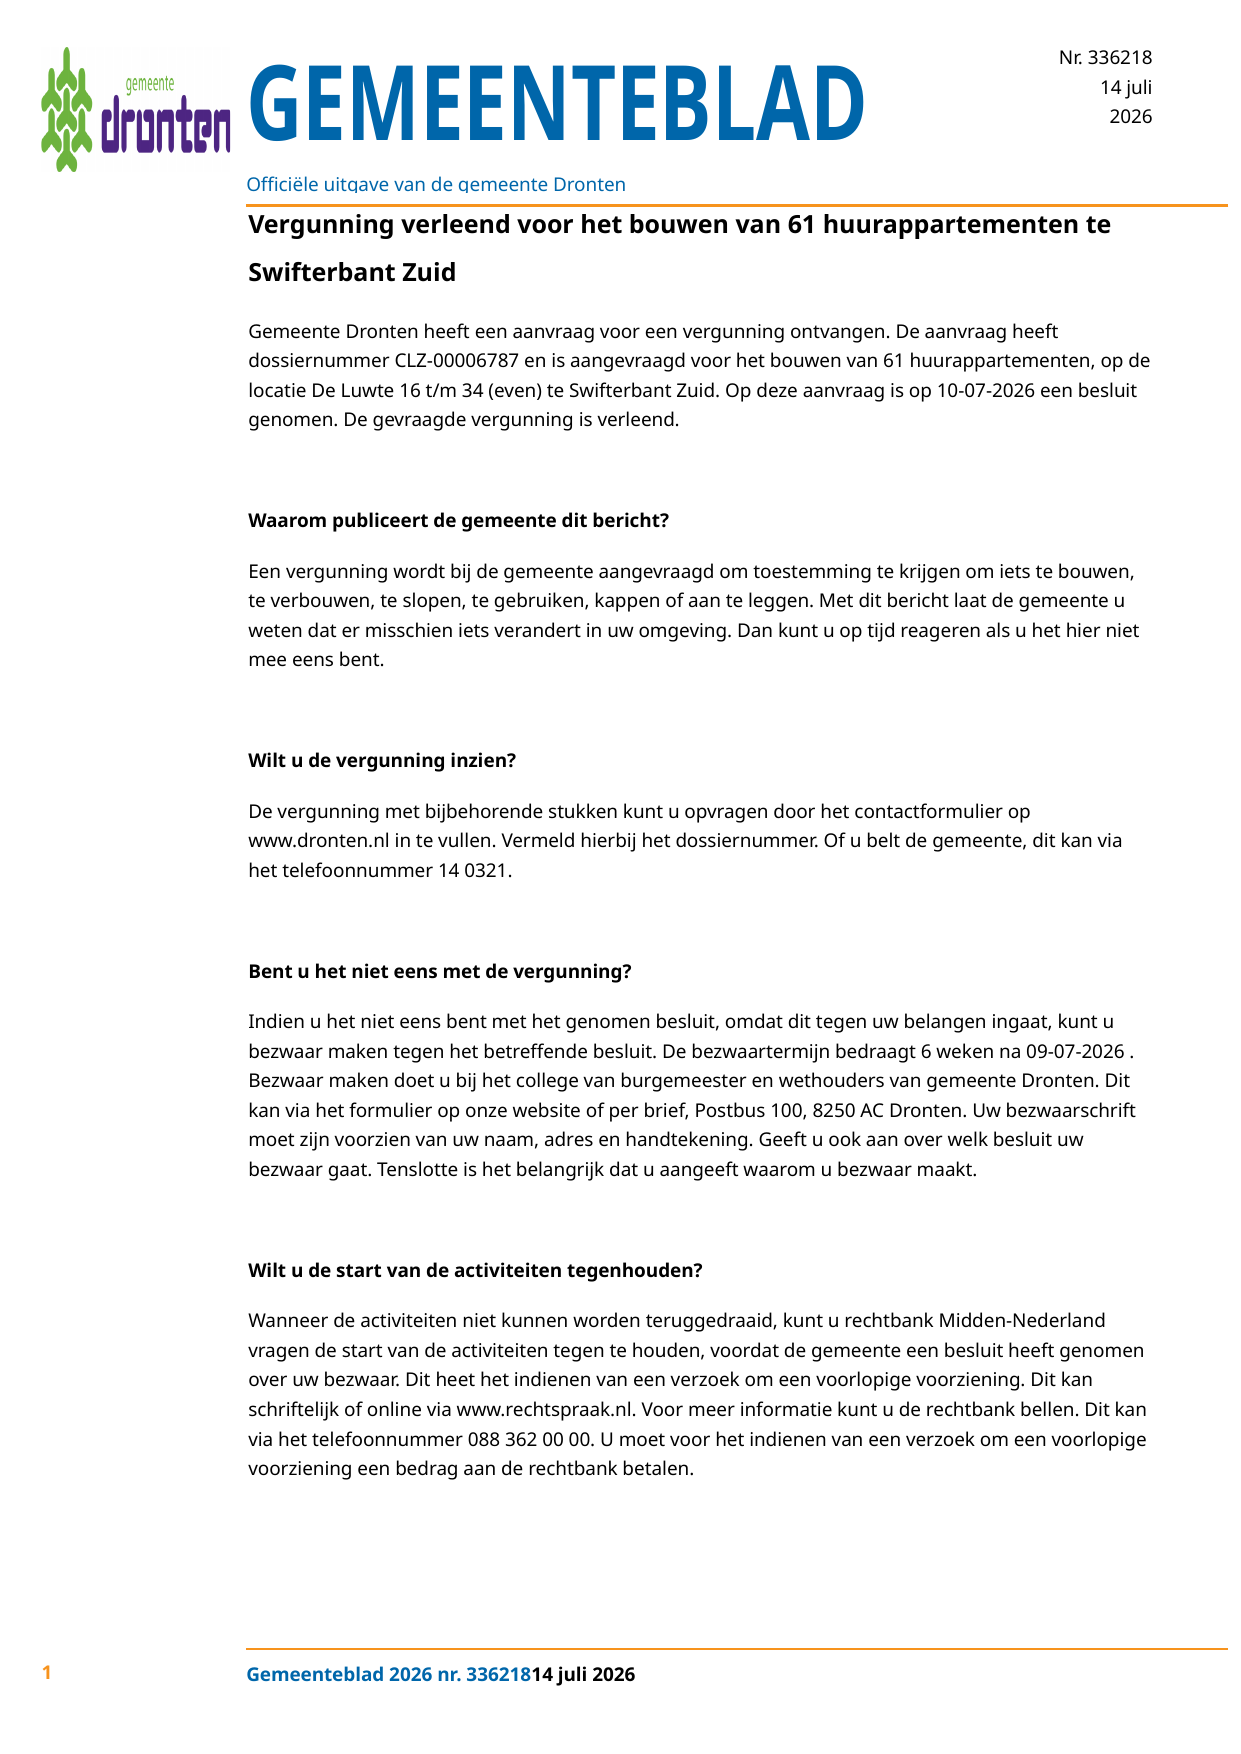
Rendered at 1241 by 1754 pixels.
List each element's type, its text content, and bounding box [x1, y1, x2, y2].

text Gemeente Dronten heeft een aanvraag voor een vergunning ontvangen. De aanvraag heeft dossiernummer CLZ-00006787 en is aangevraagd voor het bouwen van 61 huurappartementen, op de locatie De Luwte 16 t/m 34 (even) te Swifterbant Zuid. Op deze aanvraag is op 10-07-2026 een besluit genomen. De gevraagde vergunning is verleend. [248, 318, 1152, 432]
text Wilt u de vergunning inzien? [248, 747, 1152, 773]
picture [41, 47, 231, 172]
text Bent u het niet eens met de vergunning? [248, 958, 1152, 984]
text Wilt u de start van de activiteiten tegenhouden? [248, 1257, 1152, 1283]
text Een vergunning wordt bij de gemeente aangevraagd om toestemming te krijgen om iets te bouwen, te verbouwen, te slopen, te gebruiken, kappen of aan te leggen. Met dit bericht laat de gemeente u weten dat er misschien iets verandert in uw omgeving. Dan kunt u op tijd reageren als u het hier niet mee eens bent. [248, 558, 1152, 672]
text Indien u het niet eens bent met het genomen besluit, omdat dit tegen uw belangen ingaat, kunt u bezwaar maken tegen het betreffende besluit. De bezwaartermijn bedraagt 6 weken na 09-07-2026 . Bezwaar maken doet u bij het college van burgemeester en wethouders van gemeente Dronten. Dit kan via het formulier op onze website of per brief, Postbus 100, 8250 AC Dronten. Uw bezwaarschrift moet zijn voorzien van uw naam, adres en handtekening. Geeft u ook aan over welk besluit uw bezwaar gaat. Tenslotte is het belangrijk dat u aangeeft waarom u bezwaar maakt. [248, 1008, 1152, 1182]
text Waarom publiceert de gemeente dit bericht? [248, 507, 1152, 533]
text Wanneer de activiteiten niet kunnen worden teruggedraaid, kunt u rechtbank Midden-Nederland vragen de start van de activiteiten tegen te houden, voordat de gemeente een besluit heeft genomen over uw bezwaar. Dit heet het indienen van een verzoek om een voorlopige voorziening. Dit kan schriftelijk of online via www.rechtspraak.nl. Voor meer informatie kunt u de rechtbank bellen. Dit kan via het telefoonnummer 088 362 00 00. U moet voor het indienen van een verzoek om een voorlopige voorziening een bedrag aan de rechtbank betalen. [248, 1307, 1152, 1481]
text De vergunning met bijbehorende stukken kunt u opvragen door het contactformulier op www.dronten.nl in te vullen. Vermeld hierbij het dossiernummer. Of u belt de gemeente, dit kan via het telefoonnummer 14 0321. [248, 798, 1152, 883]
text Vergunning verleend voor het bouwen van 61 huurappartementen te Swifterbant Zuid [248, 207, 1152, 288]
